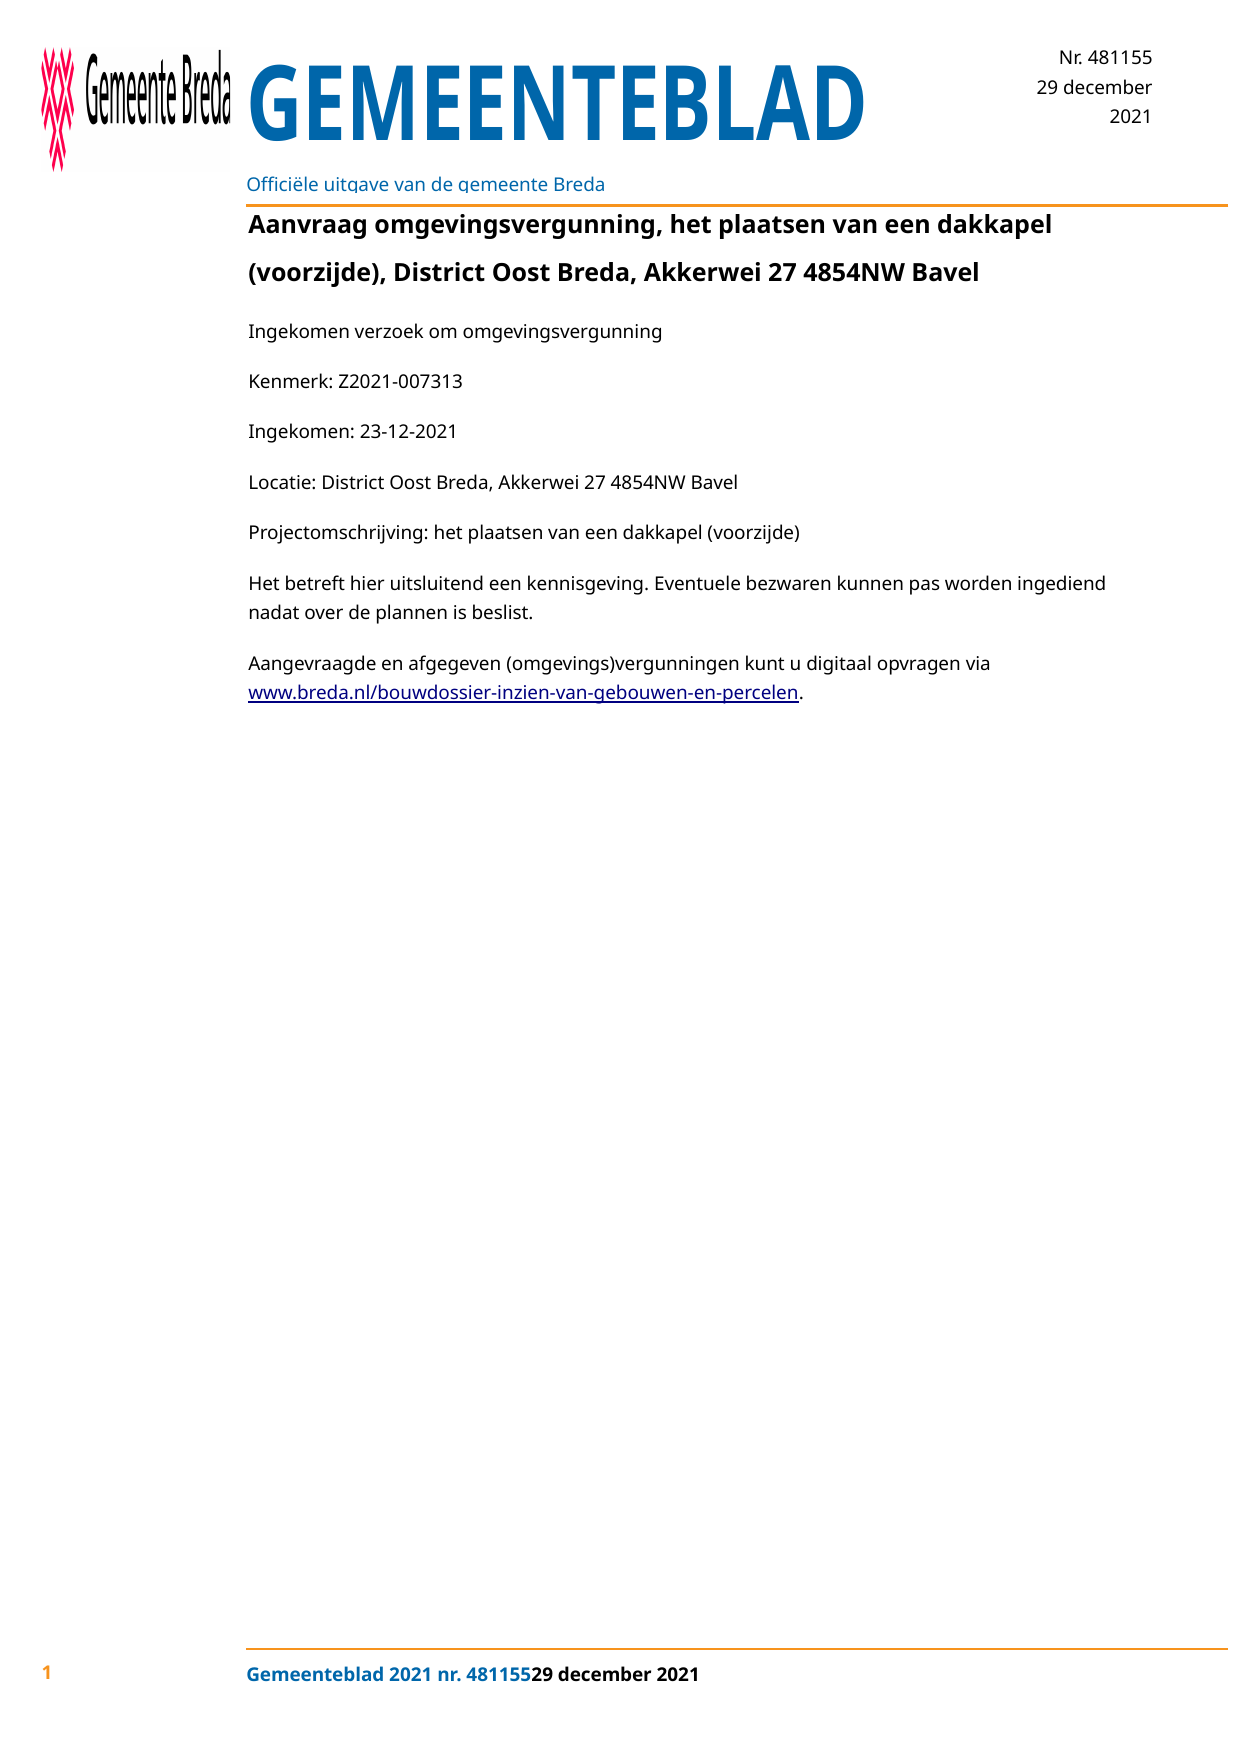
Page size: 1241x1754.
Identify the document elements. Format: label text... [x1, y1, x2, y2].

text Het betreft hier uitsluitend een kennisgeving. Eventuele bezwaren kunnen pas worden ingediend nadat over de plannen is beslist. [248, 570, 1152, 625]
picture [41, 47, 231, 172]
text Aangevraagde en afgegeven (omgevings)vergunningen kunt u digitaal opvragen via www.breda.nl/bouwdossier-inzien-van-gebouwen-en-percelen. [248, 650, 1152, 705]
text Ingekomen: 23-12-2021 [248, 419, 1152, 444]
text Ingekomen verzoek om omgevingsvergunning [248, 318, 1152, 344]
text Aanvraag omgevingsvergunning, het plaatsen van een dakkapel (voorzijde), District Oost Breda, Akkerwei 27 4854NW Bavel [248, 207, 1152, 288]
text Projectomschrijving: het plaatsen van een dakkapel (voorzijde) [248, 519, 1152, 545]
text Locatie: District Oost Breda, Akkerwei 27 4854NW Bavel [248, 469, 1152, 495]
text Kenmerk: Z2021-007313 [248, 368, 1152, 394]
